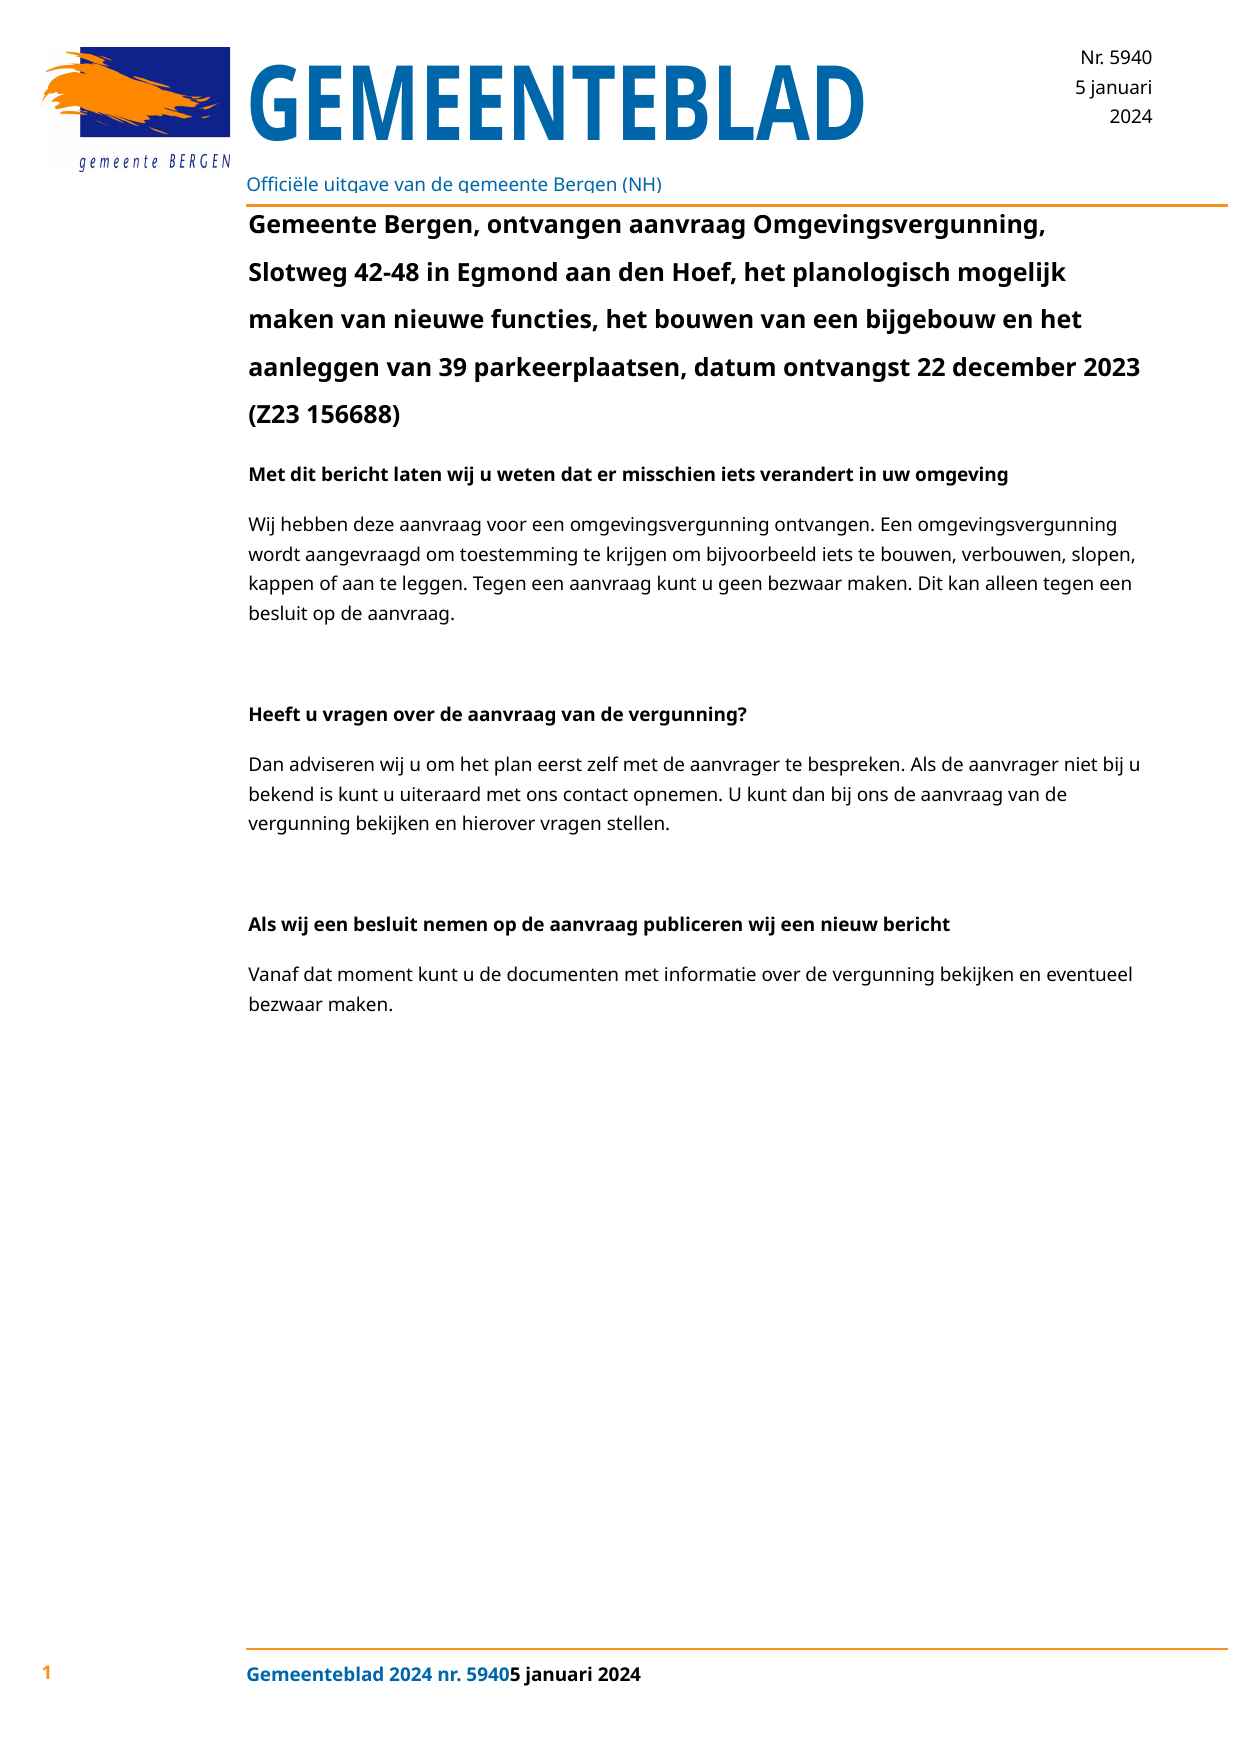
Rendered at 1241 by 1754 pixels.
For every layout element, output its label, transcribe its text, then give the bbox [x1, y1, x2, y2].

text Wij hebben deze aanvraag voor een omgevingsvergunning ontvangen. Een omgevingsvergunning wordt aangevraagd om toestemming te krijgen om bijvoorbeeld iets te bouwen, verbouwen, slopen, kappen of aan te leggen. Tegen een aanvraag kunt u geen bezwaar maken. Dit kan alleen tegen een besluit op de aanvraag. [248, 511, 1152, 626]
text Vanaf dat moment kunt u de documenten met informatie over de vergunning bekijken en eventueel bezwaar maken. [248, 962, 1152, 1017]
text Dan adviseren wij u om het plan eerst zelf met de aanvrager te bespreken. Als de aanvrager niet bij u bekend is kunt u uiteraard met ons contact opnemen. U kunt dan bij ons de aanvraag van de vergunning bekijken en hierover vragen stellen. [248, 751, 1152, 836]
text Met dit bericht laten wij u weten dat er misschien iets verandert in uw omgeving [248, 461, 1152, 486]
picture [41, 47, 231, 172]
text Heeft u vragen over de aanvraag van de vergunning? [248, 701, 1152, 726]
text Gemeente Bergen, ontvangen aanvraag Omgevingsvergunning, Slotweg 42-48 in Egmond aan den Hoef, het planologisch mogelijk maken van nieuwe functies, het bouwen van een bijgebouw en het aanleggen van 39 parkeerplaatsen, datum ontvangst 22 december 2023 (Z23 156688) [248, 207, 1152, 431]
text Als wij een besluit nemen op de aanvraag publiceren wij een nieuw bericht [248, 911, 1152, 937]
